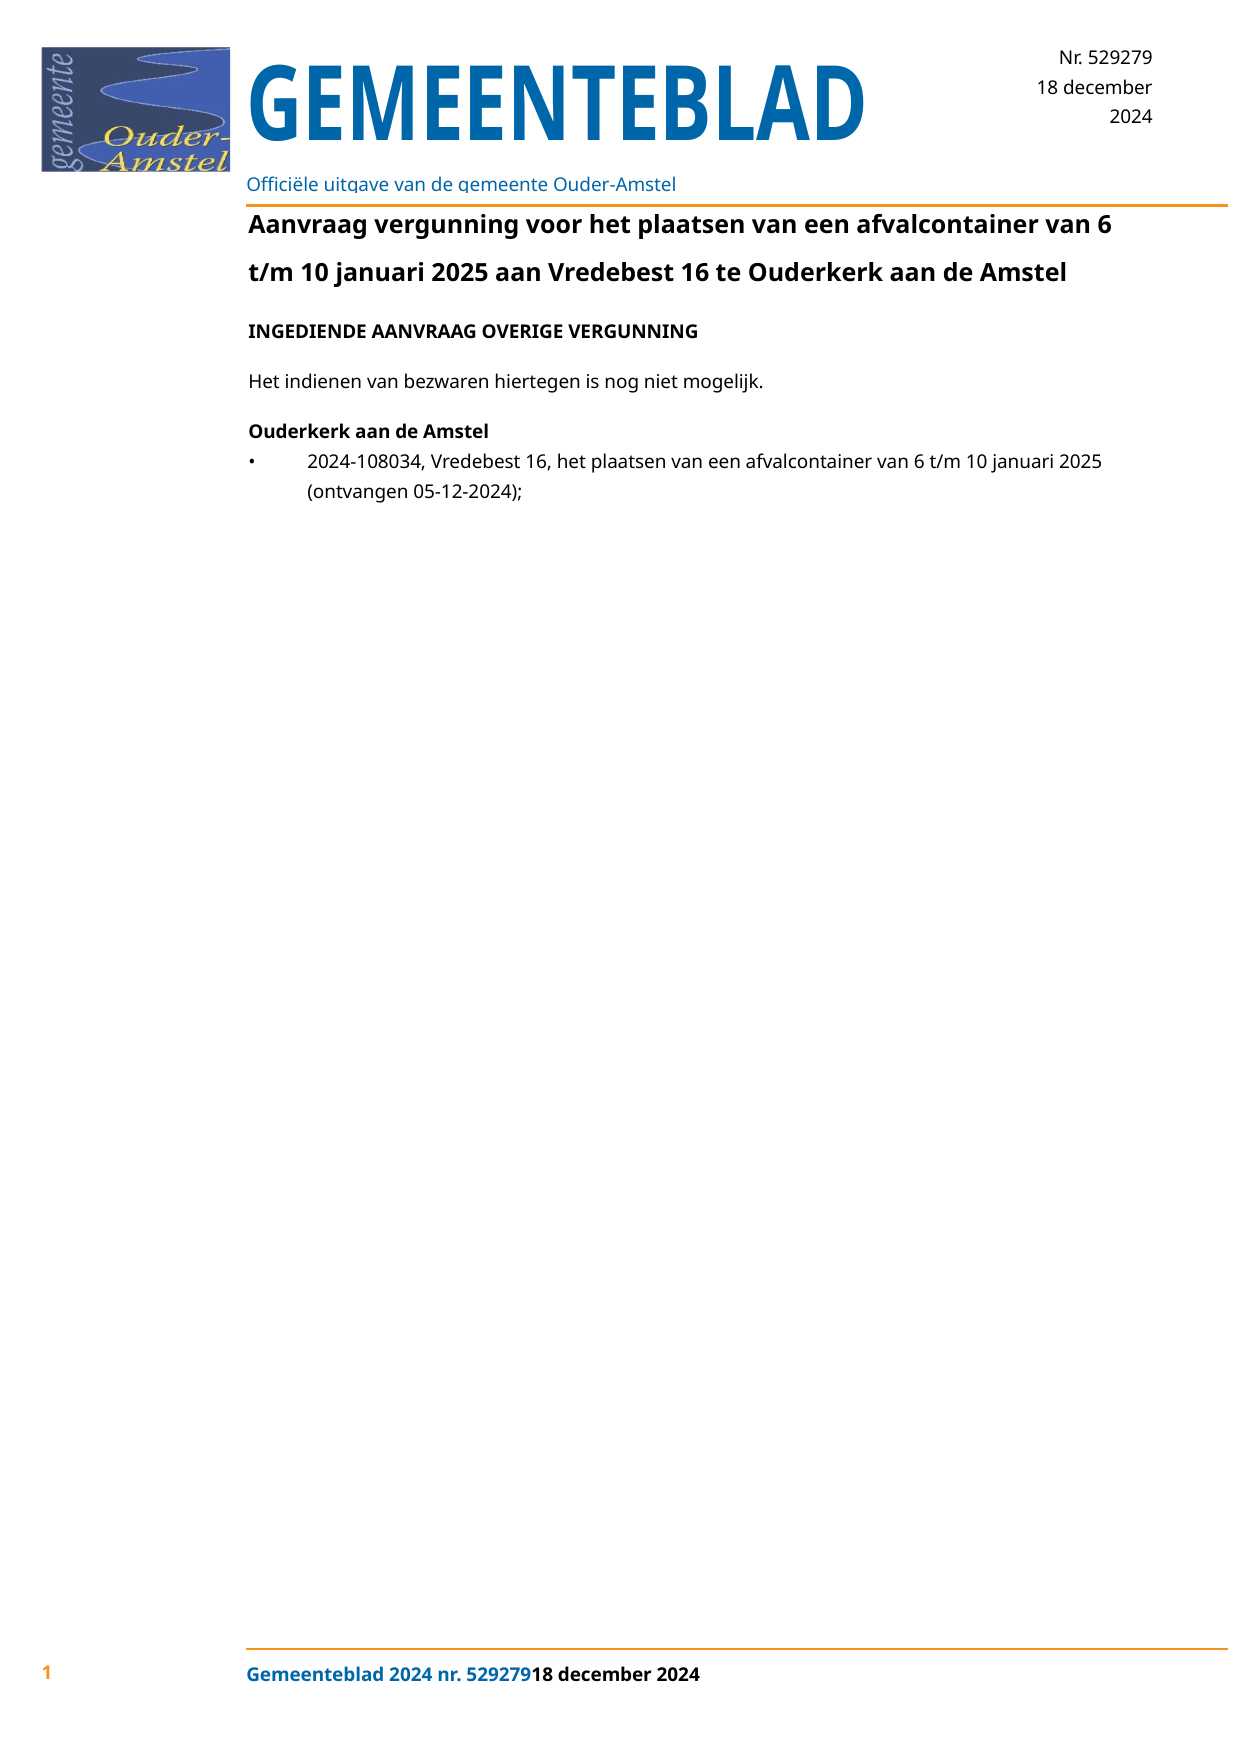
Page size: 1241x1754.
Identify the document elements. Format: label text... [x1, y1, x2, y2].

text Het indienen van bezwaren hiertegen is nog niet mogelijk. [248, 368, 1152, 394]
text INGEDIENDE AANVRAAG OVERIGE VERGUNNING [248, 318, 1152, 344]
text Aanvraag vergunning voor het plaatsen van een afvalcontainer van 6 t/m 10 januari 2025 aan Vredebest 16 te Ouderkerk aan de Amstel [248, 207, 1152, 288]
text Ouderkerk aan de Amstel [248, 419, 1152, 444]
picture [41, 47, 231, 172]
list 2024-108034, Vredebest 16, het plaatsen van een afvalcontainer van 6 t/m 10 januari 2025 (ontvangen 05-12-2024); [248, 448, 1152, 504]
